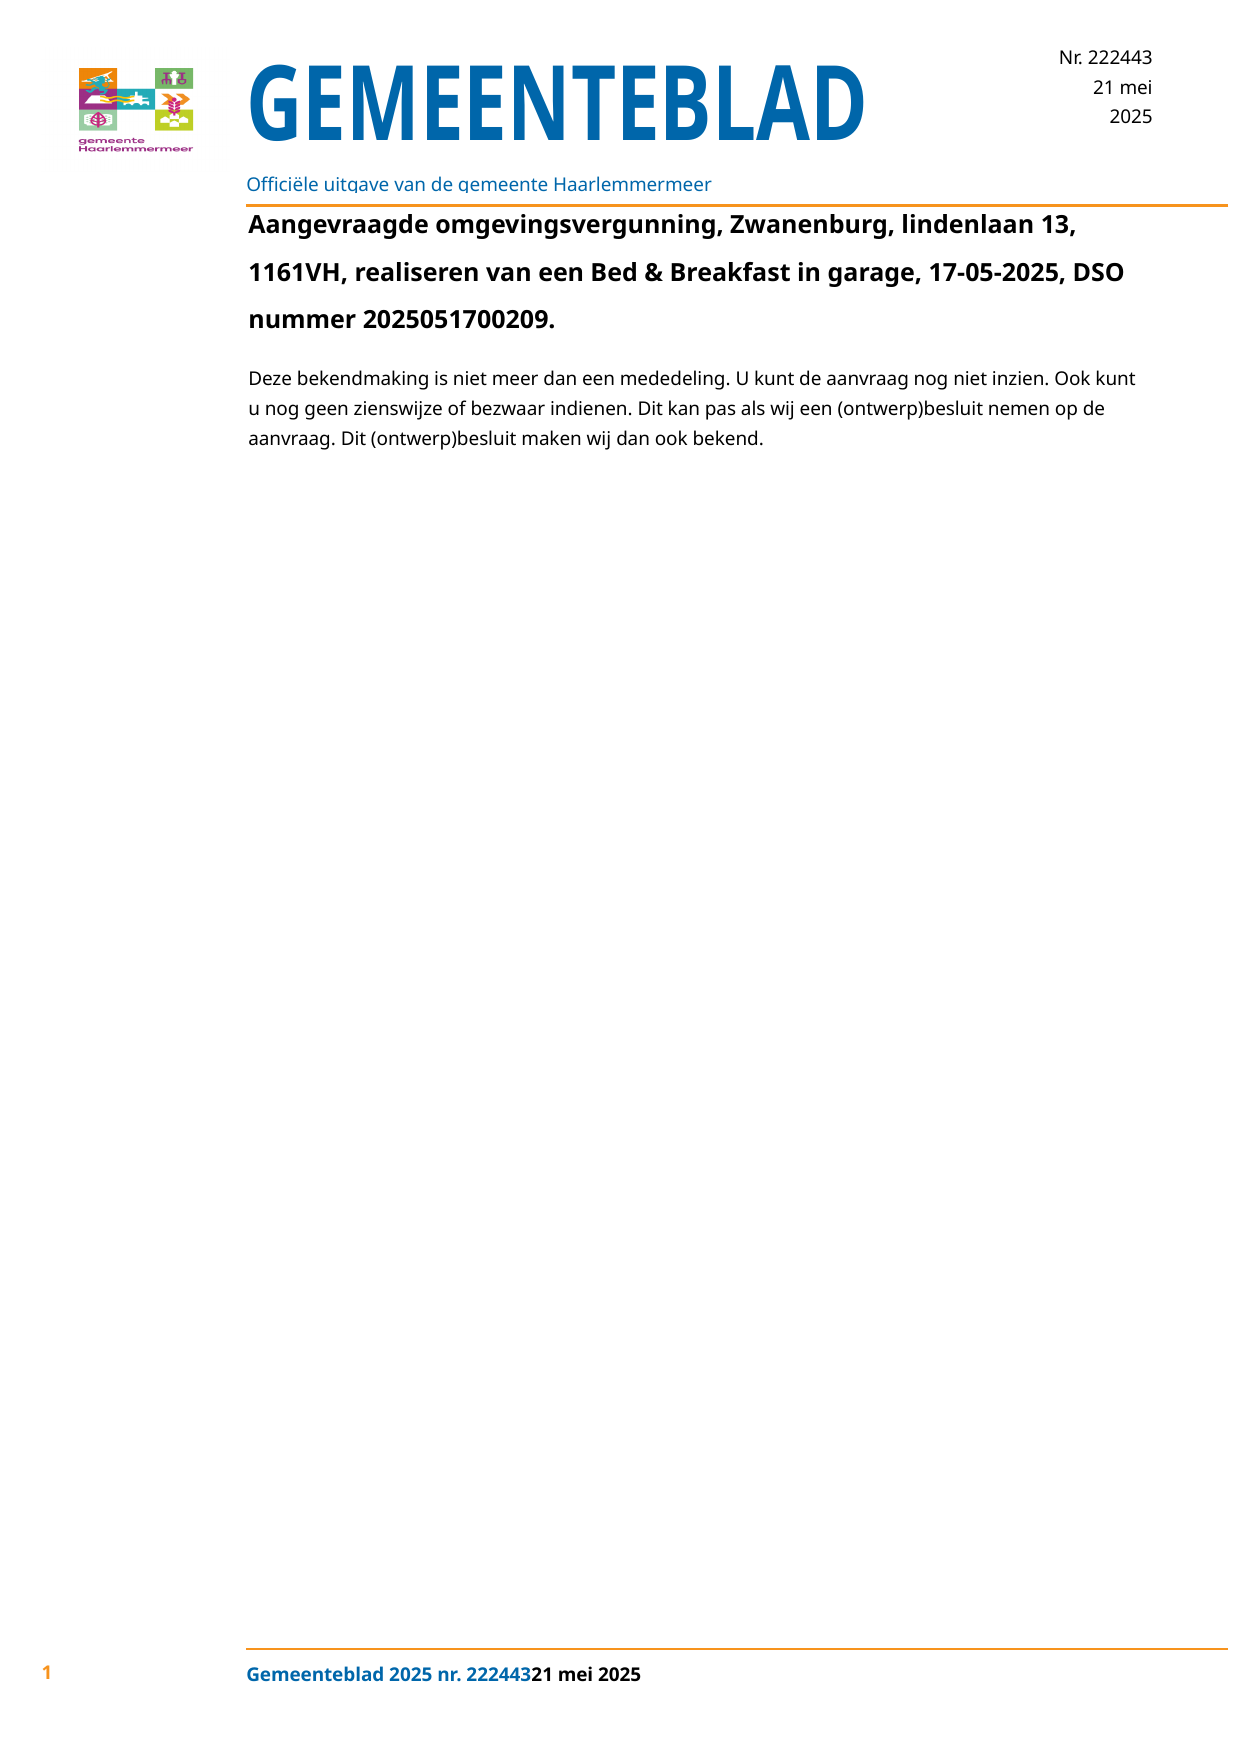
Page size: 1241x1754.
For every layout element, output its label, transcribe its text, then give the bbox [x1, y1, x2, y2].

text Aangevraagde omgevingsvergunning, Zwanenburg, lindenlaan 13, 1161VH, realiseren van een Bed & Breakfast in garage, 17-05-2025, DSO nummer 2025051700209. [248, 207, 1152, 336]
picture [41, 47, 231, 172]
text Deze bekendmaking is niet meer dan een mededeling. U kunt de aanvraag nog niet inzien. Ook kunt u nog geen zienswijze of bezwaar indienen. Dit kan pas als wij een (ontwerp)besluit nemen op de aanvraag. Dit (ontwerp)besluit maken wij dan ook bekend. [248, 366, 1152, 450]
